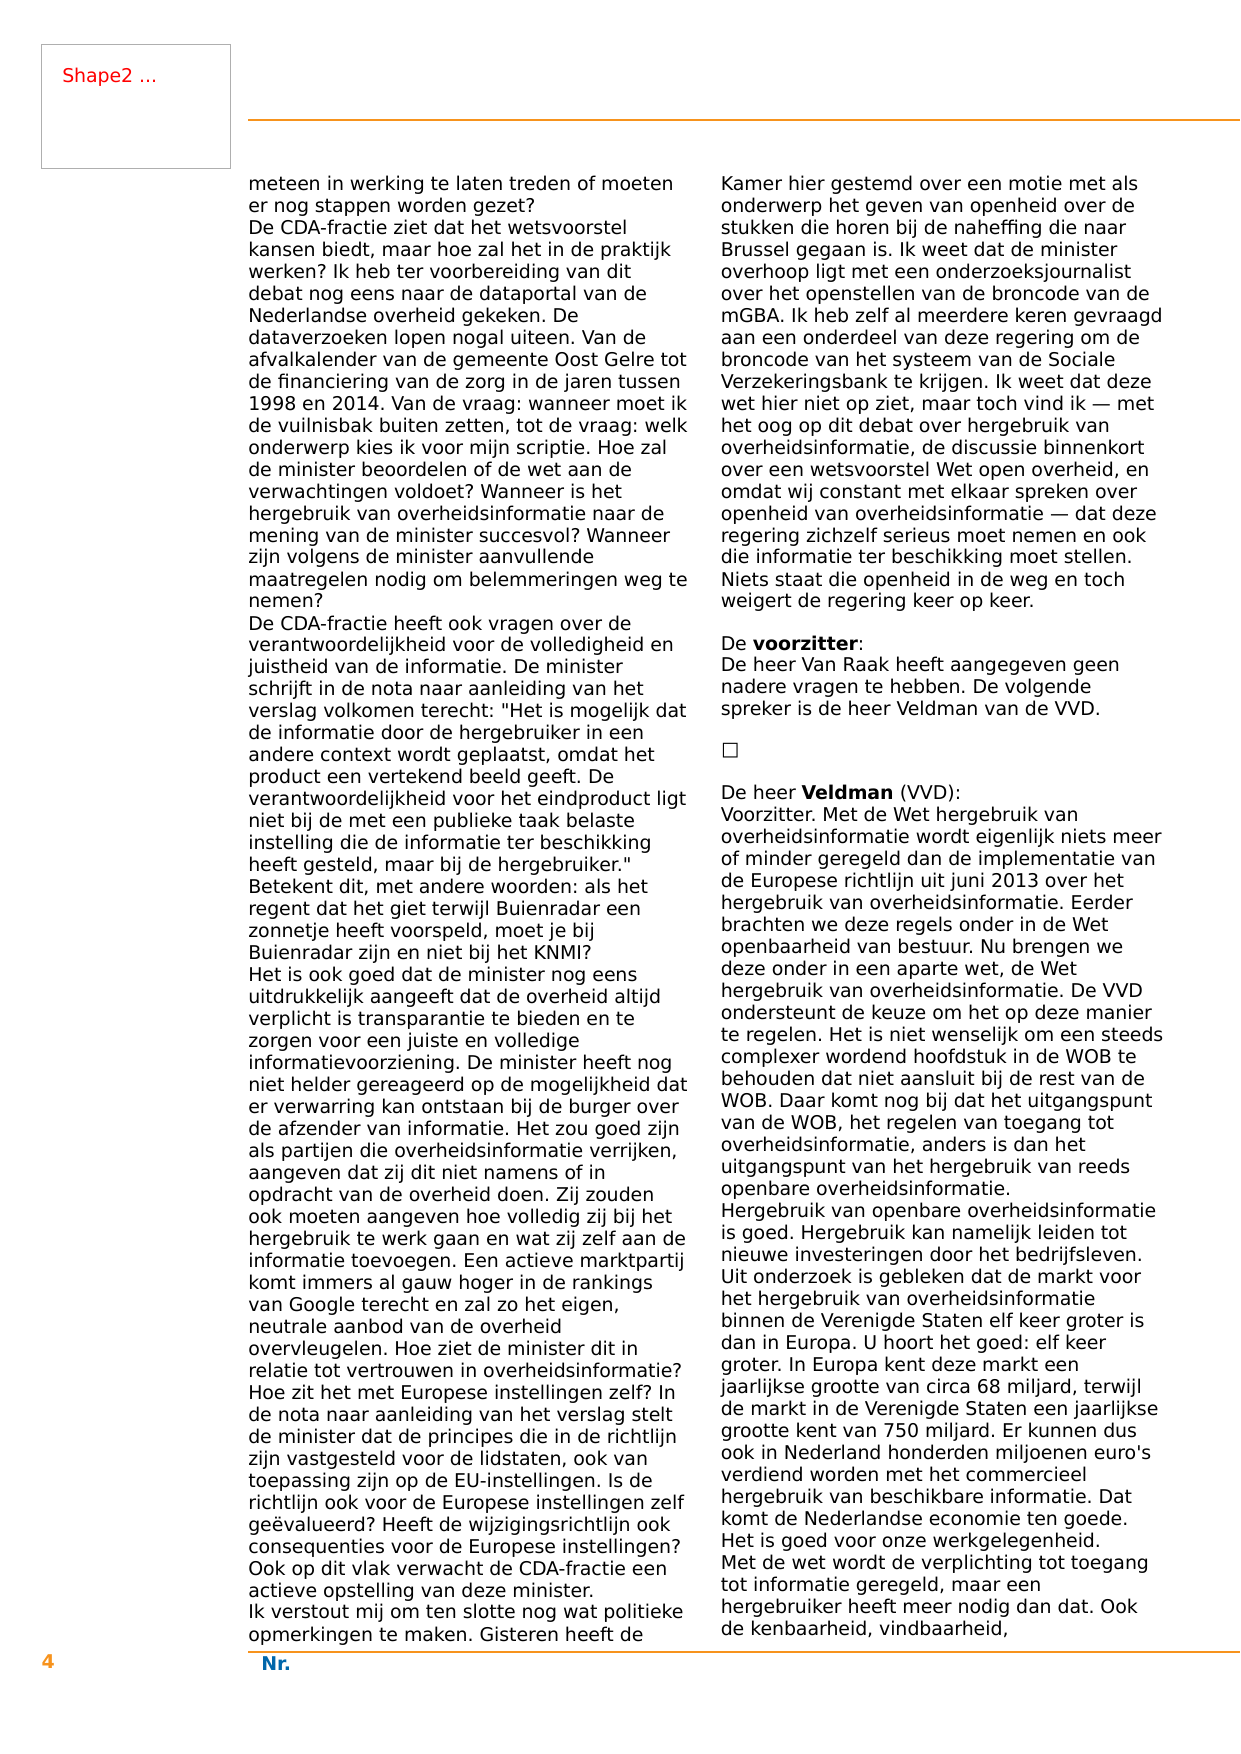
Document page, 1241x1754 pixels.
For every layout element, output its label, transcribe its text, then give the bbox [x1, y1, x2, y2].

text Voorzitter. Met de Wet hergebruik van overheidsinformatie wordt eigenlijk niets meer of minder geregeld dan de implementatie van de Europese richtlijn uit juni 2013 over het hergebruik van overheidsinformatie. Eerder brachten we deze regels onder in de Wet openbaarheid van bestuur. Nu brengen we deze onder in een aparte wet, de Wet hergebruik van overheidsinformatie. De VVD ondersteunt de keuze om het op deze manier te regelen. Het is niet wenselijk om een steeds complexer wordend hoofdstuk in de WOB te behouden dat niet aansluit bij de rest van de WOB. Daar komt nog bij dat het uitgangspunt van de WOB, het regelen van toegang tot overheidsinformatie, anders is dan het uitgangspunt van het hergebruik van reeds openbare overheidsinformatie. [721, 804, 1163, 1200]
text meteen in werking te laten treden of moeten er nog stappen worden gezet? [248, 173, 691, 217]
text Ik verstout mij om ten slotte nog wat politieke opmerkingen te maken. Gisteren heeft de [248, 1601, 691, 1645]
text Hergebruik van openbare overheidsinformatie is goed. Hergebruik kan namelijk leiden tot nieuwe investeringen door het bedrijfsleven. Uit onderzoek is gebleken dat de markt voor het hergebruik van overheidsinformatie binnen de Verenigde Staten elf keer groter is dan in Europa. U hoort het goed: elf keer groter. In Europa kent deze markt een jaarlijkse grootte van circa 68 miljard, terwijl de markt in de Verenigde Staten een jaarlijkse grootte kent van 750 miljard. Er kunnen dus ook in Nederland honderden miljoenen euro's verdiend worden met het commercieel hergebruik van beschikbare informatie. Dat komt de Nederlandse economie ten goede. Het is goed voor onze werkgelegenheid. [721, 1200, 1163, 1552]
text De heer Van Raak heeft aangegeven geen nadere vragen te hebben. De volgende spreker is de heer Veldman van de VVD. [721, 654, 1163, 720]
text De CDA-fractie ziet dat het wetsvoorstel kansen biedt, maar hoe zal het in de praktijk werken? Ik heb ter voorbereiding van dit debat nog eens naar de dataportal van de Nederlandse overheid gekeken. De dataverzoeken lopen nogal uiteen. Van de afvalkalender van de gemeente Oost Gelre tot de financiering van de zorg in de jaren tussen 1998 en 2014. Van de vraag: wanneer moet ik de vuilnisbak buiten zetten, tot de vraag: welk onderwerp kies ik voor mijn scriptie. Hoe zal de minister beoordelen of de wet aan de verwachtingen voldoet? Wanneer is het hergebruik van overheidsinformatie naar de mening van de minister succesvol? Wanneer zijn volgens de minister aanvullende maatregelen nodig om belemmeringen weg te nemen? [248, 217, 691, 612]
text De heer Veldman (VVD): [721, 782, 1163, 804]
text ⬜ [721, 740, 1163, 762]
text Met de wet wordt de verplichting tot toegang tot informatie geregeld, maar een hergebruiker heeft meer nodig dan dat. Ook de kenbaarheid, vindbaarheid, [721, 1552, 1163, 1639]
text De CDA-fractie heeft ook vragen over de verantwoordelijkheid voor de volledigheid en juistheid van de informatie. De minister schrijft in de nota naar aanleiding van het verslag volkomen terecht: "Het is mogelijk dat de informatie door de hergebruiker in een andere context wordt geplaatst, omdat het product een vertekend beeld geeft. De verantwoordelijkheid voor het eindproduct ligt niet bij de met een publieke taak belaste instelling die de informatie ter beschikking heeft gesteld, maar bij de hergebruiker." Betekent dit, met andere woorden: als het regent dat het giet terwijl Buienradar een zonnetje heeft voorspeld, moet je bij Buienradar zijn en niet bij het KNMI? [248, 612, 691, 964]
text Het is ook goed dat de minister nog eens uitdrukkelijk aangeeft dat de overheid altijd verplicht is transparantie te bieden en te zorgen voor een juiste en volledige informatievoorziening. De minister heeft nog niet helder gereageerd op de mogelijkheid dat er verwarring kan ontstaan bij de burger over de afzender van informatie. Het zou goed zijn als partijen die overheidsinformatie verrijken, aangeven dat zij dit niet namens of in opdracht van de overheid doen. Zij zouden ook moeten aangeven hoe volledig zij bij het hergebruik te werk gaan en wat zij zelf aan de informatie toevoegen. Een actieve marktpartij komt immers al gauw hoger in de rankings van Google terecht en zal zo het eigen, neutrale aanbod van de overheid overvleugelen. Hoe ziet de minister dit in relatie tot vertrouwen in overheidsinformatie? [248, 964, 691, 1382]
text De voorzitter: [721, 632, 1163, 654]
text Kamer hier gestemd over een motie met als onderwerp het geven van openheid over de stukken die horen bij de naheffing die naar Brussel gegaan is. Ik weet dat de minister overhoop ligt met een onderzoeksjournalist over het openstellen van de broncode van de mGBA. Ik heb zelf al meerdere keren gevraagd aan een onderdeel van deze regering om de broncode van het systeem van de Sociale Verzekeringsbank te krijgen. Ik weet dat deze wet hier niet op ziet, maar toch vind ik — met het oog op dit debat over hergebruik van overheidsinformatie, de discussie binnenkort over een wetsvoorstel Wet open overheid, en omdat wij constant met elkaar spreken over openheid van overheidsinformatie — dat deze regering zichzelf serieus moet nemen en ook die informatie ter beschikking moet stellen. Niets staat die openheid in de weg en toch weigert de regering keer op keer. [721, 173, 1163, 612]
text Hoe zit het met Europese instellingen zelf? In de nota naar aanleiding van het verslag stelt de minister dat de principes die in de richtlijn zijn vastgesteld voor de lidstaten, ook van toepassing zijn op de EU-instellingen. Is de richtlijn ook voor de Europese instellingen zelf geëvalueerd? Heeft de wijzigingsrichtlijn ook consequenties voor de Europese instellingen? Ook op dit vlak verwacht de CDA-fractie een actieve opstelling van deze minister. [248, 1382, 691, 1601]
